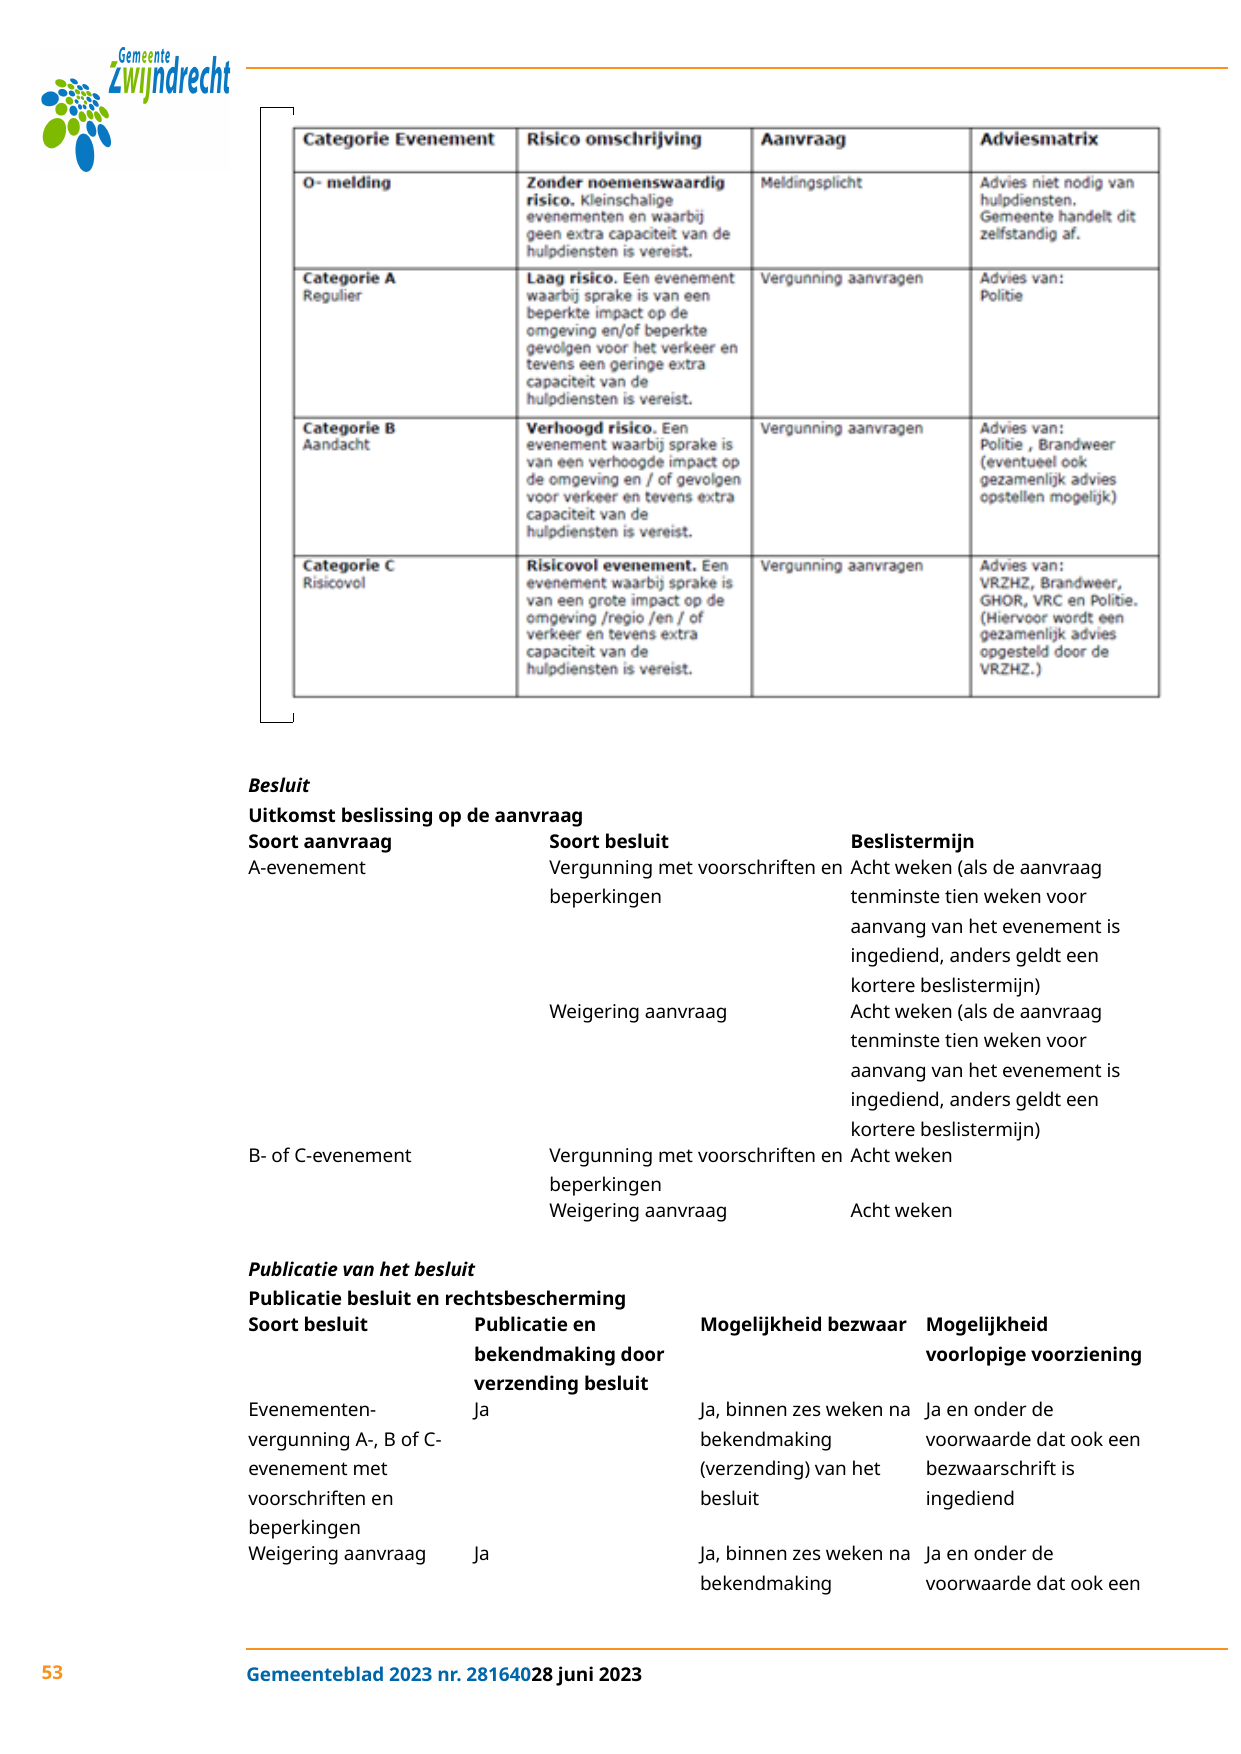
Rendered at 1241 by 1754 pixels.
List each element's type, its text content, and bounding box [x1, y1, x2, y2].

picture [268, 115, 1173, 713]
table_header Uitkomst beslissing op de aanvraag [248, 803, 1152, 828]
table_cell Ja, binnen zes weken na bekendmaking (verzending) van het besluit [700, 1396, 926, 1540]
table_cell Vergunning met voorschriften en beperkingen [549, 1142, 850, 1197]
table_cell Evenementen-vergunning A-, B of C-evenement met voorschriften en beperkingen [248, 1396, 474, 1540]
table_cell Soort besluit [248, 1311, 474, 1396]
text Besluit [248, 773, 1152, 798]
table_cell A-evenement [248, 854, 549, 998]
table_cell Vergunning met voorschriften en beperkingen [549, 854, 850, 998]
table_cell Beslistermijn [850, 828, 1152, 854]
table_cell B- of C-evenement [248, 1142, 549, 1197]
table_cell Weigering aanvraag [549, 998, 850, 1142]
table_cell Publicatie en bekendmaking door verzending besluit [474, 1311, 700, 1396]
table_cell Ja, binnen zes weken na bekendmaking [700, 1540, 926, 1596]
table_cell Acht weken (als de aanvraag tenminste tien weken voor aanvang van het evenement is ingediend, anders geldt een kortere beslistermijn) [850, 998, 1152, 1142]
table_cell Soort aanvraag [248, 828, 549, 854]
picture [41, 47, 231, 172]
table_cell Ja en onder de voorwaarde dat ook een [926, 1540, 1152, 1596]
table_cell [248, 998, 549, 1142]
table_cell [248, 1197, 549, 1223]
table_cell Ja [474, 1540, 700, 1596]
table_cell Ja en onder de voorwaarde dat ook een bezwaarschrift is ingediend [926, 1396, 1152, 1540]
table_cell Mogelijkheid voorlopige voorziening [926, 1311, 1152, 1396]
table_cell Acht weken [850, 1197, 1152, 1223]
table_cell Acht weken (als de aanvraag tenminste tien weken voor aanvang van het evenement is ingediend, anders geldt een kortere beslistermijn) [850, 854, 1152, 998]
table_cell Soort besluit [549, 828, 850, 854]
table_cell Acht weken [850, 1142, 1152, 1197]
table_cell Weigering aanvraag [549, 1197, 850, 1223]
table_cell Mogelijkheid bezwaar [700, 1311, 926, 1396]
table_header Publicatie besluit en rechtsbescherming [248, 1286, 1152, 1311]
table_cell Ja [474, 1396, 700, 1540]
text Publicatie van het besluit [248, 1256, 1152, 1282]
table_cell Weigering aanvraag [248, 1540, 474, 1596]
